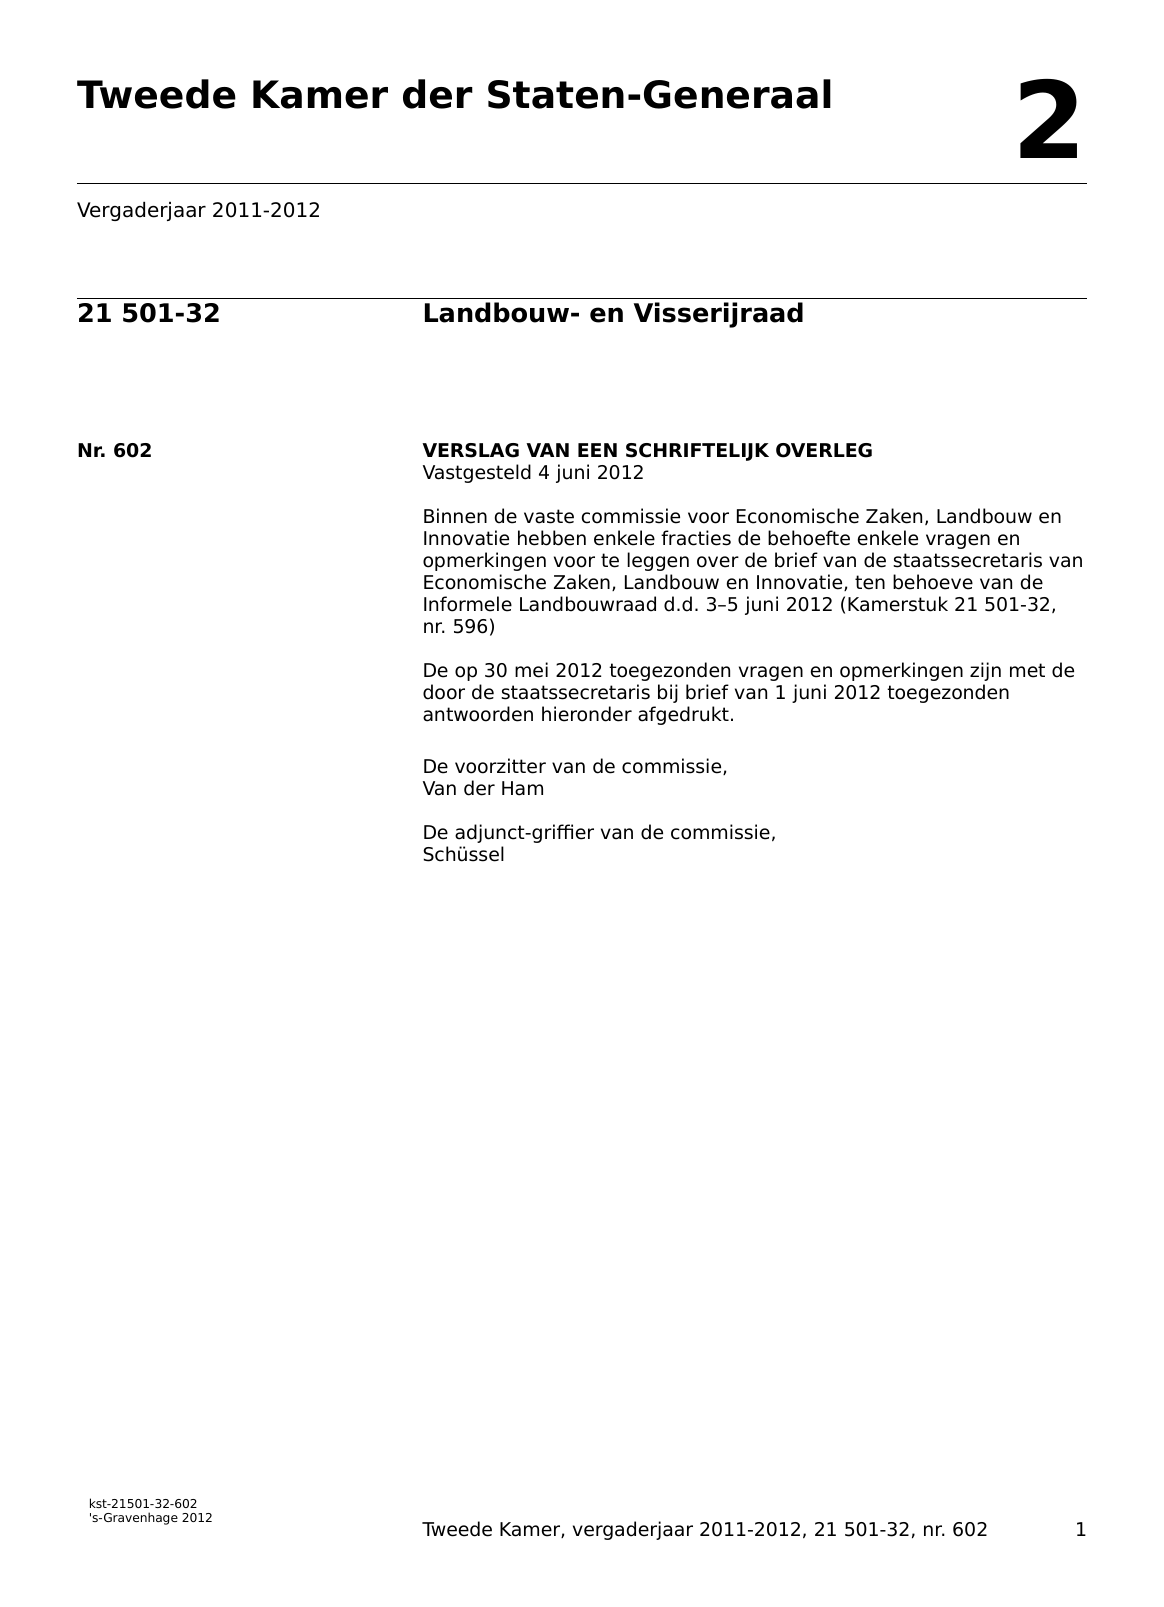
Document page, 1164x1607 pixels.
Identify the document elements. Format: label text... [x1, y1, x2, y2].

table_cell Vergaderjaar 2011-2012 [77, 184, 1087, 298]
text Binnen de vaste commissie voor Economische Zaken, Landbouw en Innovatie hebben enkele fracties de behoefte enkele vragen en opmerkingen voor te leggen over de brief van de staatssecretaris van Economische Zaken, Landbouw en Innovatie, ten behoeve van de Informele Landbouwraad d.d. 3–5 juni 2012 (Kamerstuk 21 501-32, nr. 596) [422, 506, 1087, 638]
table_header Tweede Kamer der Staten-Generaal [77, 59, 886, 183]
text Vastgesteld 4 juni 2012 [422, 462, 1087, 484]
text 's-Gravenhage 2012 [88, 1511, 323, 1525]
table_header 2 [886, 59, 1087, 183]
subtitle Nr. 602 VERSLAG VAN EEN SCHRIFTELIJK OVERLEG [77, 440, 1087, 462]
text kst-21501-32-602 [88, 1497, 323, 1511]
text De op 30 mei 2012 toegezonden vragen en opmerkingen zijn met de door de staatssecretaris bij brief van 1 juni 2012 toegezonden antwoorden hieronder afgedrukt. [422, 660, 1087, 726]
text De voorzitter van de commissie, Van der Ham [422, 756, 1087, 800]
text De adjunct-griffier van de commissie, Schüssel [422, 822, 1087, 866]
subtitle 21 501-32 Landbouw- en Visserijraad [77, 299, 1087, 329]
